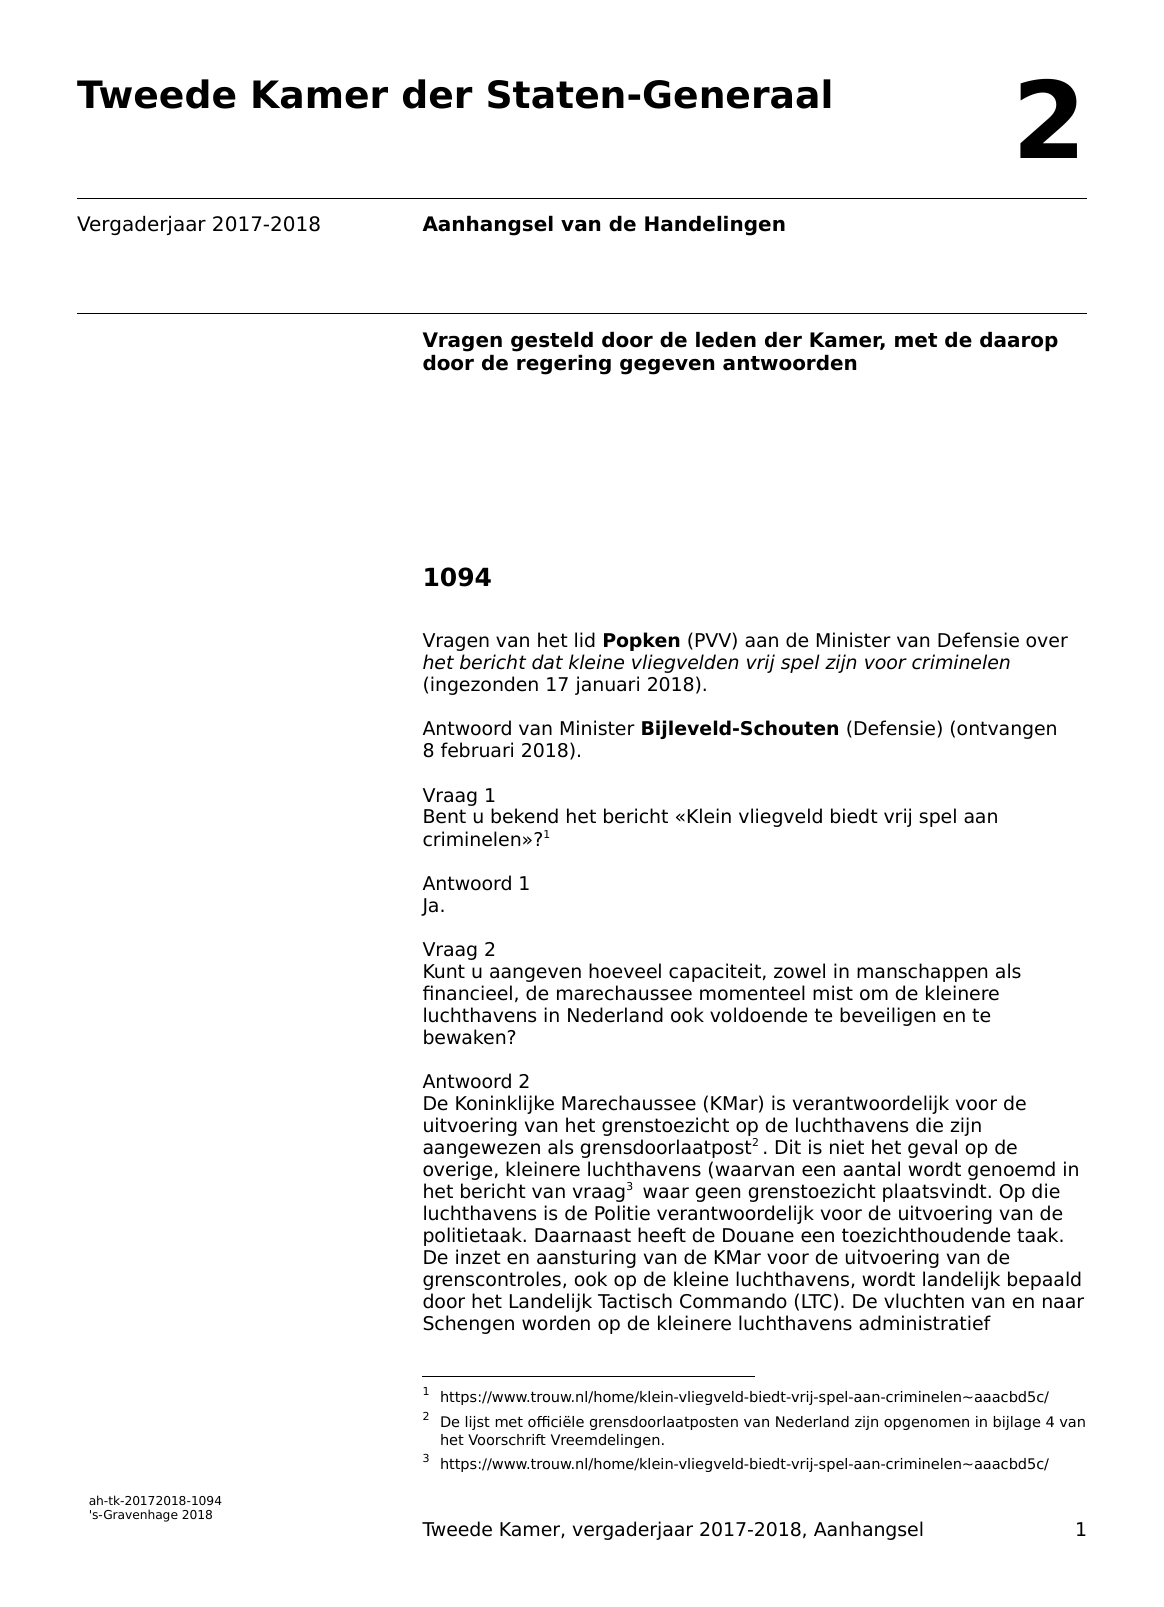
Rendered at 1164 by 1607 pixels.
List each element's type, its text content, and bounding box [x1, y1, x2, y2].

text https://www.trouw.nl/home/klein-vliegveld-biedt-vrij-spel-aan-criminelen~aaacbd5c/ [422, 1385, 1087, 1407]
text De Koninklijke Marechaussee (KMar) is verantwoordelijk voor de uitvoering van het grenstoezicht op de luchthavens die zijn aangewezen als grensdoorlaatpost. Dit is niet het geval op de overige, kleinere luchthavens (waarvan een aantal wordt genoemd in het bericht van vraag waar geen grenstoezicht plaatsvindt. Op die luchthavens is de Politie verantwoordelijk voor de uitvoering van de politietaak. Daarnaast heeft de Douane een toezichthoudende taak. De inzet en aansturing van de KMar voor de uitvoering van de grenscontroles, ook op de kleine luchthavens, wordt landelijk bepaald door het Landelijk Tactisch Commando (LTC). De vluchten van en naar Schengen worden op de kleinere luchthavens administratief [422, 1093, 1087, 1334]
table_header Tweede Kamer der Staten-Generaal [77, 59, 886, 198]
text ah-tk-20172018-1094 [88, 1494, 323, 1508]
text 's-Gravenhage 2018 [88, 1508, 323, 1522]
table_cell Vergaderjaar 2017-2018 [77, 199, 422, 313]
table_cell Aanhangsel van de Handelingen [422, 199, 1087, 313]
text Kunt u aangeven hoeveel capaciteit, zowel in manschappen als financieel, de marechaussee momenteel mist om de kleinere luchthavens in Nederland ook voldoende te beveiligen en te bewaken? [422, 961, 1087, 1049]
text Antwoord van Minister Bijleveld-Schouten (Defensie) (ontvangen 8 februari 2018). [422, 718, 1087, 762]
text De lijst met officiële grensdoorlaatposten van Nederland zijn opgenomen in bijlage 4 van het Voorschrift Vreemdelingen. [422, 1410, 1087, 1449]
text Antwoord 2 [422, 1071, 1087, 1093]
text 1094 [422, 563, 1087, 592]
text Vraag 2 [422, 939, 1087, 961]
text Bent u bekend het bericht «Klein vliegveld biedt vrij spel aan criminelen»? [422, 806, 1087, 850]
text Vragen van het lid Popken (PVV) aan de Minister van Defensie over het bericht dat kleine vliegvelden vrij spel zijn voor criminelen (ingezonden 17 januari 2018). [422, 630, 1087, 696]
text Vraag 1 [422, 784, 1087, 806]
text Ja. [422, 894, 1087, 917]
text https://www.trouw.nl/home/klein-vliegveld-biedt-vrij-spel-aan-criminelen~aaacbd5c/ [422, 1452, 1087, 1474]
table_cell Vragen gesteld door de leden der Kamer, met de daarop door de regering gegeven antwoorden [422, 314, 1087, 375]
table_header 2 [886, 59, 1087, 198]
text Antwoord 1 [422, 873, 1087, 894]
table_cell [77, 314, 422, 375]
